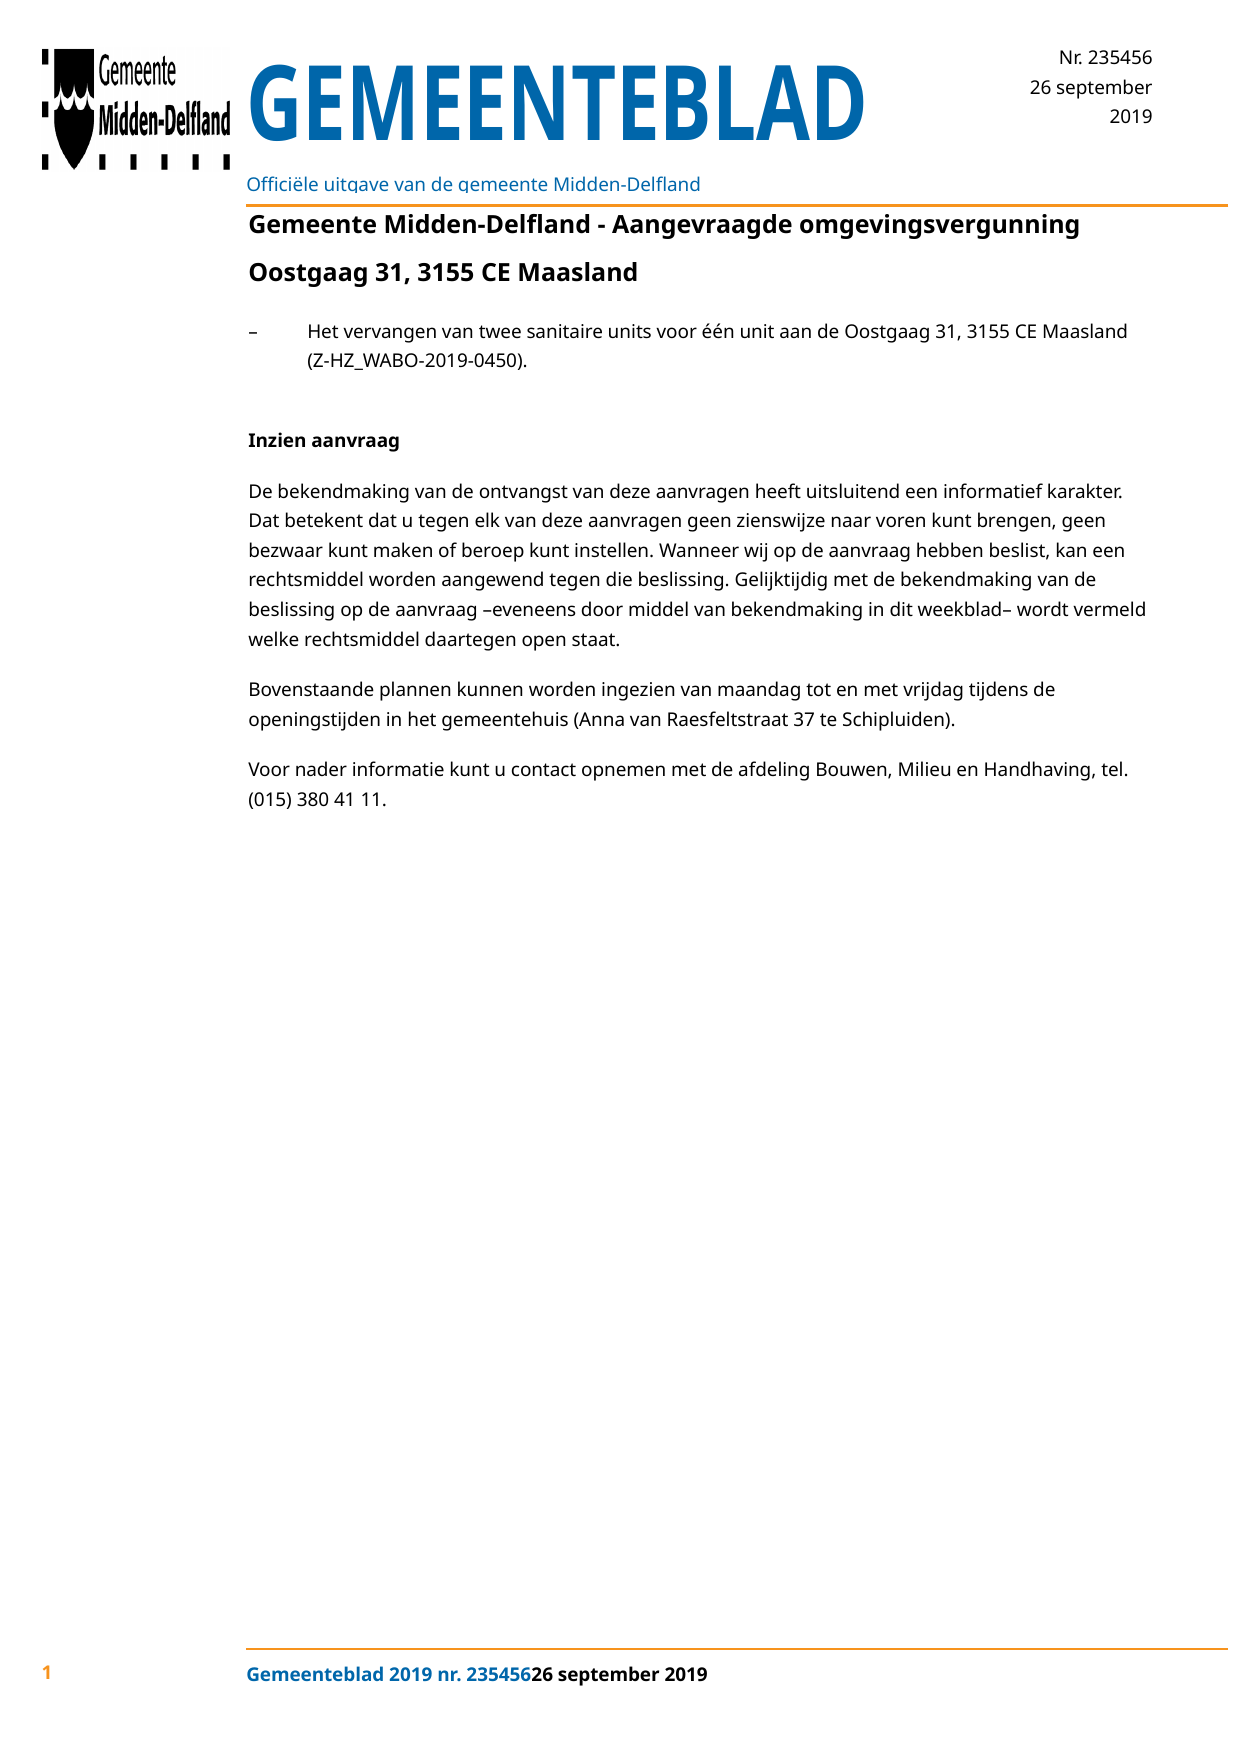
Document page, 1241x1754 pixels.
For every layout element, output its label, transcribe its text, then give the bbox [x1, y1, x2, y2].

text De bekendmaking van de ontvangst van deze aanvragen heeft uitsluitend een informatief karakter. Dat betekent dat u tegen elk van deze aanvragen geen zienswijze naar voren kunt brengen, geen bezwaar kunt maken of beroep kunt instellen. Wanneer wij op de aanvraag hebben beslist, kan een rechtsmiddel worden aangewend tegen die beslissing. Gelijktijdig met de bekendmaking van de beslissing op de aanvraag –eveneens door middel van bekendmaking in dit weekblad– wordt vermeld welke rechtsmiddel daartegen open staat. [248, 478, 1152, 652]
list Het vervangen van twee sanitaire units voor één unit aan de Oostgaag 31, 3155 CE Maasland (Z-HZ_WABO-2019-0450). [248, 318, 1152, 373]
text Gemeente Midden-Delfland - Aangevraagde omgevingsvergunning Oostgaag 31, 3155 CE Maasland [248, 207, 1152, 288]
text Voor nader informatie kunt u contact opnemen met de afdeling Bouwen, Milieu en Handhaving, tel. (015) 380 41 11. [248, 756, 1152, 812]
picture [41, 47, 231, 172]
text Bovenstaande plannen kunnen worden ingezien van maandag tot en met vrijdag tijdens de openingstijden in het gemeentehuis (Anna van Raesfeltstraat 37 te Schipluiden). [248, 676, 1152, 732]
text Inzien aanvraag [248, 427, 1152, 453]
